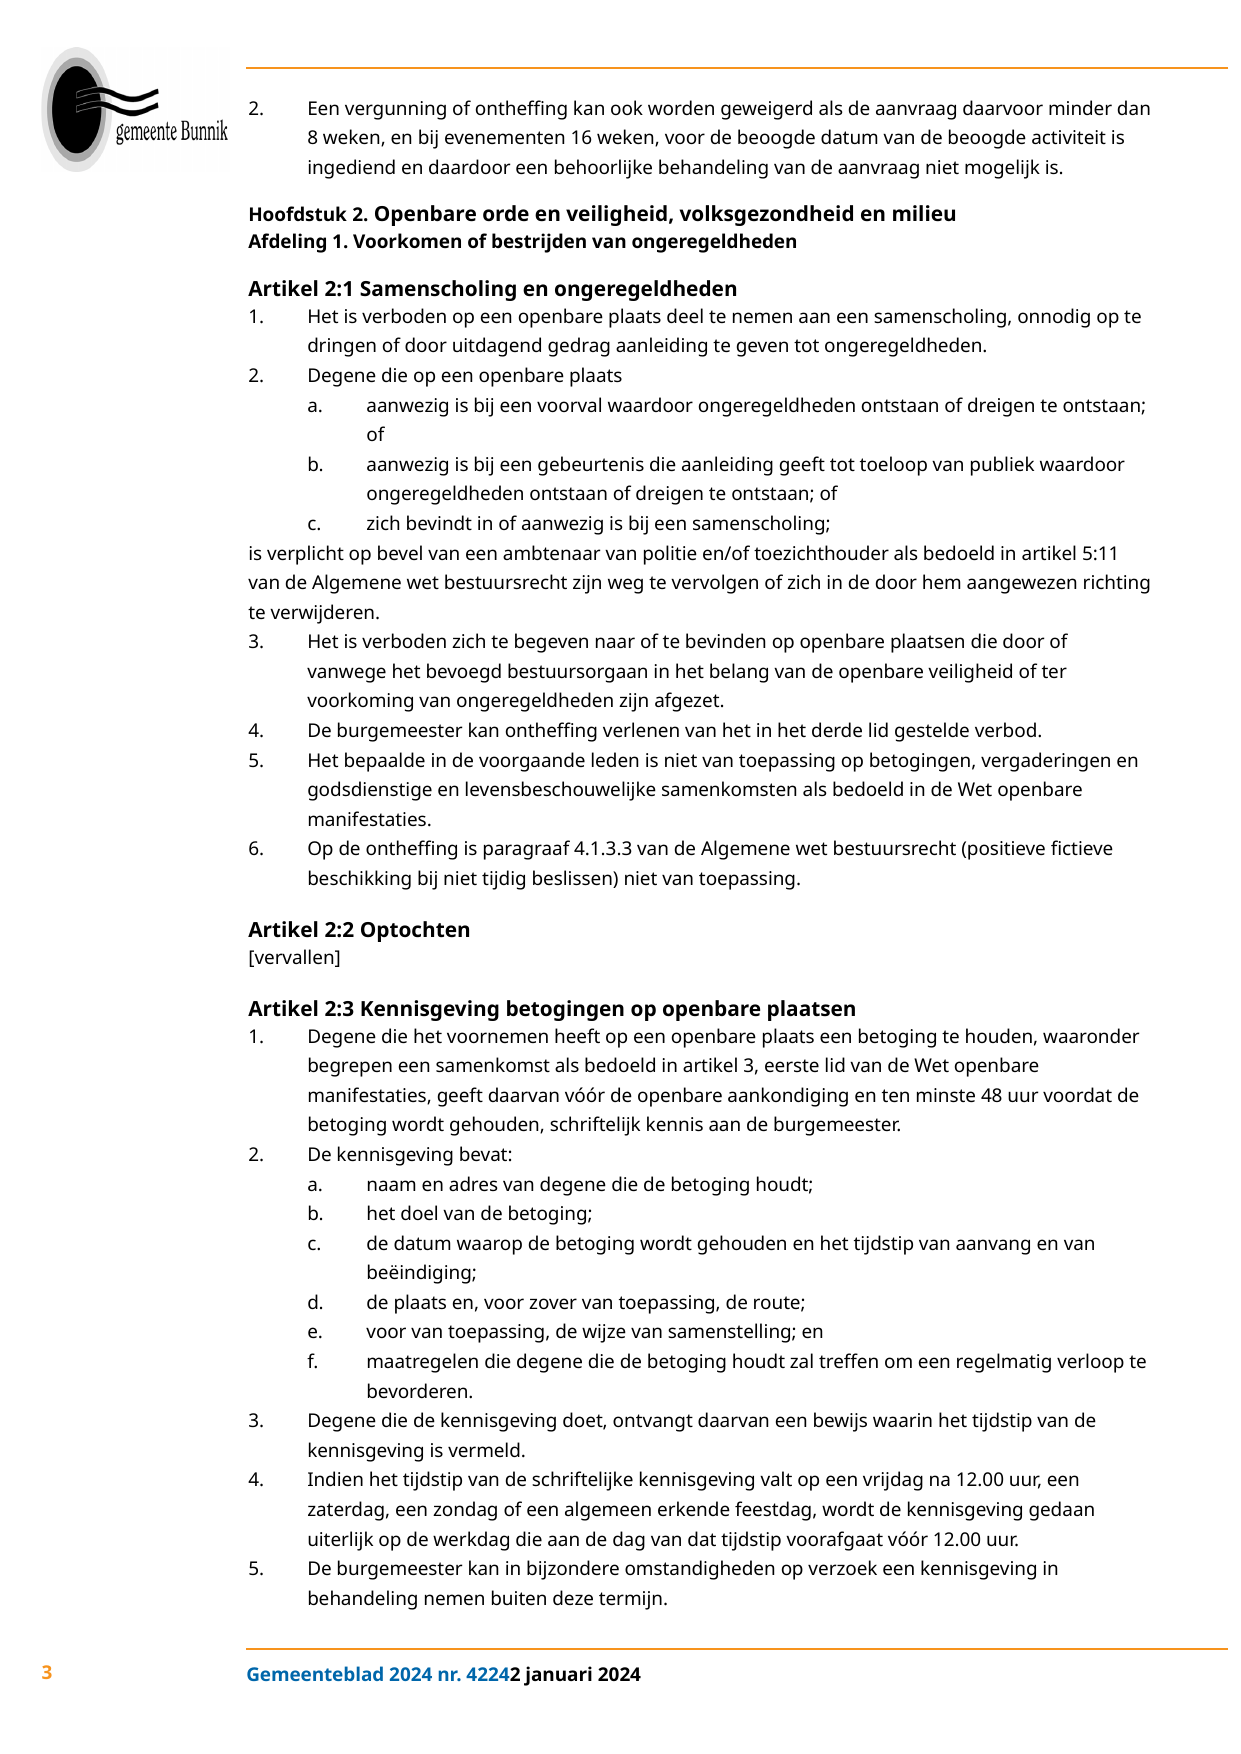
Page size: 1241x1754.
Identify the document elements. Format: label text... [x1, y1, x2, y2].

list Het bepaalde in de voorgaande leden is niet van toepassing op betogingen, vergaderingen en godsdienstige en levensbeschouwelijke samenkomsten als bedoeld in de Wet openbare manifestaties. [248, 747, 1152, 832]
list maatregelen die degene die de betoging houdt zal treffen om een regelmatig verloop te bevorderen. [307, 1348, 1152, 1403]
list de datum waarop de betoging wordt gehouden en het tijdstip van aanvang en van beëindiging; [307, 1230, 1152, 1285]
picture [41, 47, 231, 172]
list voor van toepassing, de wijze van samenstelling; en [307, 1319, 1152, 1344]
list aanwezig is bij een gebeurtenis die aanleiding geeft tot toeloop van publiek waardoor ongeregeldheden ontstaan of dreigen te ontstaan; of [307, 451, 1152, 506]
list De burgemeester kan in bijzondere omstandigheden op verzoek een kennisgeving in behandeling nemen buiten deze termijn. [248, 1555, 1152, 1611]
list Degene die de kennisgeving doet, ontvangt daarvan een bewijs waarin het tijdstip van de kennisgeving is vermeld. [248, 1407, 1152, 1463]
text Afdeling 1. Voorkomen of bestrijden van ongeregeldheden [248, 228, 1152, 254]
list Het is verboden op een openbare plaats deel te nemen aan een samenscholing, onnodig op te dringen of door uitdagend gedrag aanleiding te geven tot ongeregeldheden. [248, 303, 1152, 358]
list naam en adres van degene die de betoging houdt; [307, 1171, 1152, 1196]
text [vervallen] [248, 944, 1152, 970]
list zich bevindt in of aanwezig is bij een samenscholing; [307, 510, 1152, 536]
list Degene die op een openbare plaats [248, 362, 1152, 388]
text Hoofdstuk 2. Openbare orde en veiligheid, volksgezondheid en milieu [248, 199, 1152, 228]
text Artikel 2:3 Kennisgeving betogingen op openbare plaatsen [248, 994, 1152, 1023]
list Degene die het voornemen heeft op een openbare plaats een betoging te houden, waaronder begrepen een samenkomst als bedoeld in artikel 3, eerste lid van de Wet openbare manifestaties, geeft daarvan vóór de openbare aankondiging en ten minste 48 uur voordat de betoging wordt gehouden, schriftelijk kennis aan de burgemeester. [248, 1023, 1152, 1137]
list het doel van de betoging; [307, 1200, 1152, 1226]
list Op de ontheffing is paragraaf 4.1.3.3 van de Algemene wet bestuursrecht (positieve fictieve beschikking bij niet tijdig beslissen) niet van toepassing. [248, 836, 1152, 891]
list aanwezig is bij een voorval waardoor ongeregeldheden ontstaan of dreigen te ontstaan; of [307, 392, 1152, 447]
list Het is verboden zich te begeven naar of te bevinden op openbare plaatsen die door of vanwege het bevoegd bestuursorgaan in het belang van de openbare veiligheid of ter voorkoming van ongeregeldheden zijn afgezet. [248, 628, 1152, 713]
text Artikel 2:2 Optochten [248, 916, 1152, 944]
list De burgemeester kan ontheffing verlenen van het in het derde lid gestelde verbod. [248, 717, 1152, 743]
list de plaats en, voor zover van toepassing, de route; [307, 1289, 1152, 1315]
list Een vergunning of ontheffing kan ook worden geweigerd als de aanvraag daarvoor minder dan 8 weken, en bij evenementen 16 weken, voor de beoogde datum van de beoogde activiteit is ingediend en daardoor een behoorlijke behandeling van de aanvraag niet mogelijk is. [248, 95, 1152, 180]
text Artikel 2:1 Samenscholing en ongeregeldheden [248, 274, 1152, 303]
list Indien het tijdstip van de schriftelijke kennisgeving valt op een vrijdag na 12.00 uur, een zaterdag, een zondag of een algemeen erkende feestdag, wordt de kennisgeving gedaan uiterlijk op de werkdag die aan de dag van dat tijdstip voorafgaat vóór 12.00 uur. [248, 1467, 1152, 1551]
list De kennisgeving bevat: [248, 1141, 1152, 1167]
text is verplicht op bevel van een ambtenaar van politie en/of toezichthouder als bedoeld in artikel 5:11 van de Algemene wet bestuursrecht zijn weg te vervolgen of zich in de door hem aangewezen richting te verwijderen. [248, 540, 1152, 624]
